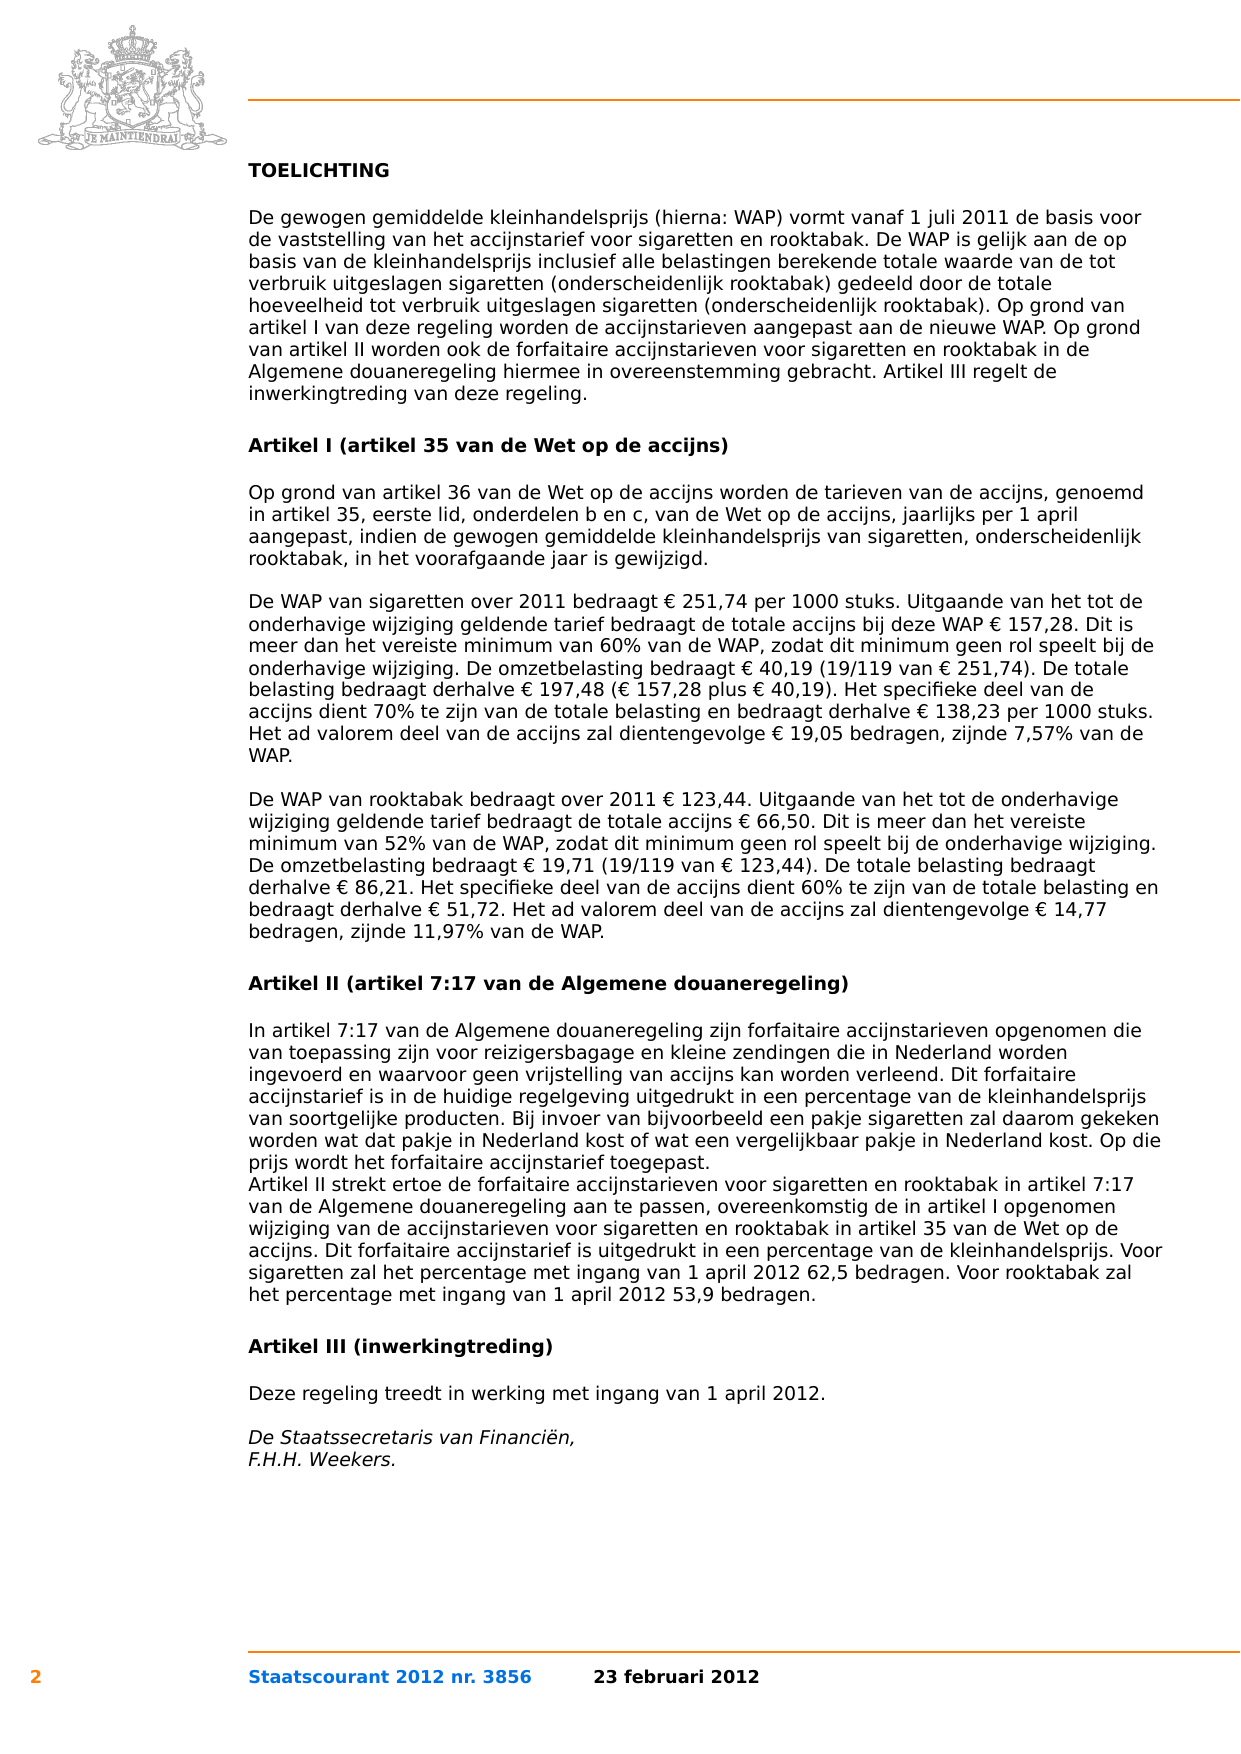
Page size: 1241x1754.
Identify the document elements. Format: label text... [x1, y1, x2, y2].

subtitle Artikel III (inwerkingtreding) [248, 1336, 1163, 1358]
subtitle Artikel II (artikel 7:17 van de Algemene douaneregeling) [248, 973, 1163, 995]
text Artikel II strekt ertoe de forfaitaire accijnstarieven voor sigaretten en rooktabak in artikel 7:17 van de Algemene douaneregeling aan te passen, overeenkomstig de in artikel I opgenomen wijziging van de accijnstarieven voor sigaretten en rooktabak in artikel 35 van de Wet op de accijns. Dit forfaitaire accijnstarief is uitgedrukt in een percentage van de kleinhandelsprijs. Voor sigaretten zal het percentage met ingang van 1 april 2012 62,5 bedragen. Voor rooktabak zal het percentage met ingang van 1 april 2012 53,9 bedragen. [248, 1174, 1163, 1306]
text De WAP van sigaretten over 2011 bedraagt € 251,74 per 1000 stuks. Uitgaande van het tot de onderhavige wijziging geldende tarief bedraagt de totale accijns bij deze WAP € 157,28. Dit is meer dan het vereiste minimum van 60% van de WAP, zodat dit minimum geen rol speelt bij de onderhavige wijziging. De omzetbelasting bedraagt € 40,19 (19/119 van € 251,74). De totale belasting bedraagt derhalve € 197,48 (€ 157,28 plus € 40,19). Het specifieke deel van de accijns dient 70% te zijn van de totale belasting en bedraagt derhalve € 138,23 per 1000 stuks. Het ad valorem deel van de accijns zal dientengevolge € 19,05 bedragen, zijnde 7,57% van de WAP. [248, 591, 1163, 767]
text De Staatssecretaris van Financiën, F.H.H. Weekers. [248, 1427, 1163, 1471]
picture [38, 25, 227, 150]
text De gewogen gemiddelde kleinhandelsprijs (hierna: WAP) vormt vanaf 1 juli 2011 de basis voor de vaststelling van het accijnstarief voor sigaretten en rooktabak. De WAP is gelijk aan de op basis van de kleinhandelsprijs inclusief alle belastingen berekende totale waarde van de tot verbruik uitgeslagen sigaretten (onderscheidenlijk rooktabak) gedeeld door de totale hoeveelheid tot verbruik uitgeslagen sigaretten (onderscheidenlijk rooktabak). Op grond van artikel I van deze regeling worden de accijnstarieven aangepast aan de nieuwe WAP. Op grond van artikel II worden ook de forfaitaire accijnstarieven voor sigaretten en rooktabak in de Algemene douaneregeling hiermee in overeenstemming gebracht. Artikel III regelt de inwerkingtreding van deze regeling. [248, 207, 1163, 405]
subtitle TOELICHTING [248, 160, 1163, 182]
subtitle Artikel I (artikel 35 van de Wet op de accijns) [248, 435, 1163, 457]
text Op grond van artikel 36 van de Wet op de accijns worden de tarieven van de accijns, genoemd in artikel 35, eerste lid, onderdelen b en c, van de Wet op de accijns, jaarlijks per 1 april aangepast, indien de gewogen gemiddelde kleinhandelsprijs van sigaretten, onderscheidenlijk rooktabak, in het voorafgaande jaar is gewijzigd. [248, 482, 1163, 569]
text Deze regeling treedt in werking met ingang van 1 april 2012. [248, 1383, 1163, 1405]
text De WAP van rooktabak bedraagt over 2011 € 123,44. Uitgaande van het tot de onderhavige wijziging geldende tarief bedraagt de totale accijns € 66,50. Dit is meer dan het vereiste minimum van 52% van de WAP, zodat dit minimum geen rol speelt bij de onderhavige wijziging. De omzetbelasting bedraagt € 19,71 (19/119 van € 123,44). De totale belasting bedraagt derhalve € 86,21. Het specifieke deel van de accijns dient 60% te zijn van de totale belasting en bedraagt derhalve € 51,72. Het ad valorem deel van de accijns zal dientengevolge € 14,77 bedragen, zijnde 11,97% van de WAP. [248, 789, 1163, 943]
text In artikel 7:17 van de Algemene douaneregeling zijn forfaitaire accijnstarieven opgenomen die van toepassing zijn voor reizigersbagage en kleine zendingen die in Nederland worden ingevoerd en waarvoor geen vrijstelling van accijns kan worden verleend. Dit forfaitaire accijnstarief is in de huidige regelgeving uitgedrukt in een percentage van de kleinhandelsprijs van soortgelijke producten. Bij invoer van bijvoorbeeld een pakje sigaretten zal daarom gekeken worden wat dat pakje in Nederland kost of wat een vergelijkbaar pakje in Nederland kost. Op die prijs wordt het forfaitaire accijnstarief toegepast. [248, 1020, 1163, 1174]
